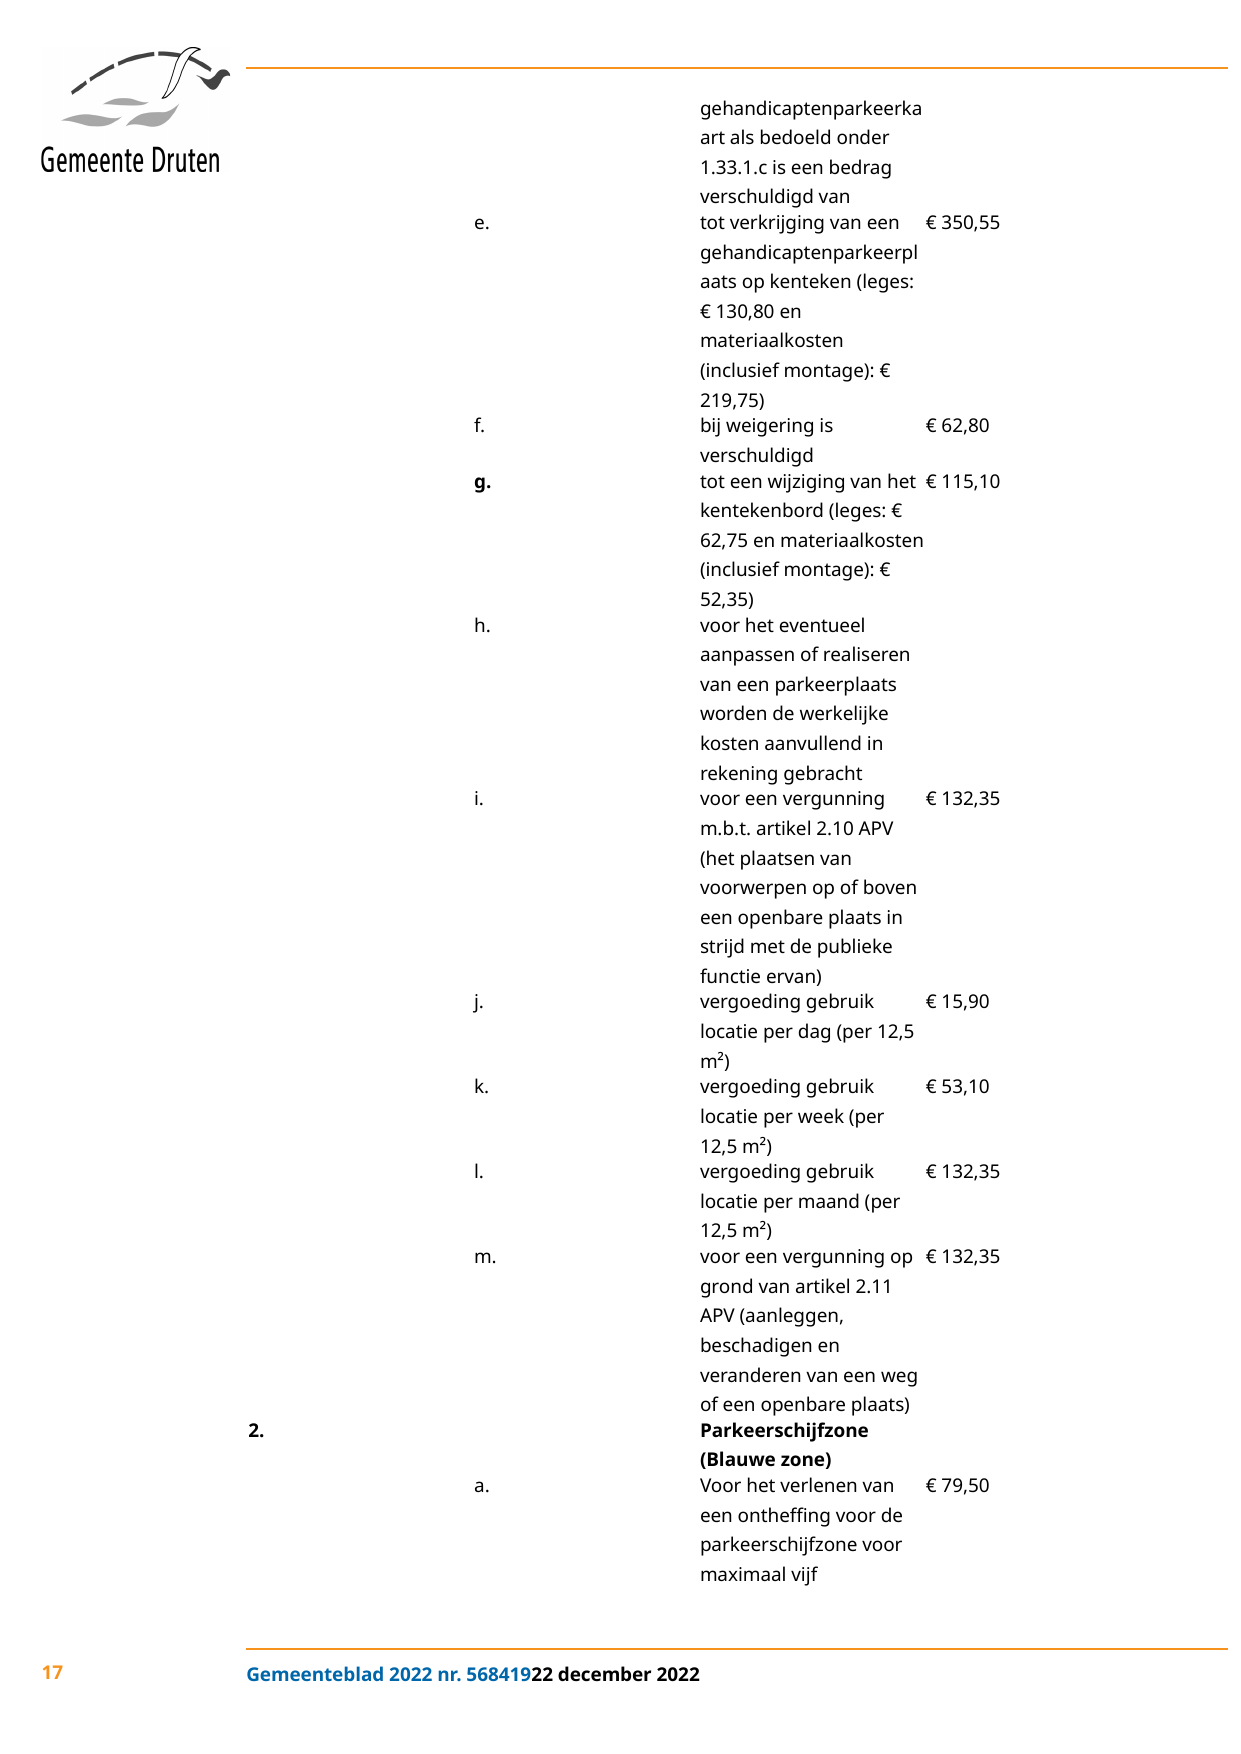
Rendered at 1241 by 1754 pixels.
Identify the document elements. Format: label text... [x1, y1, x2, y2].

table_cell [474, 1417, 700, 1472]
table_cell tot een wijziging van het kentekenbord (leges: € 62,75 en materiaalkosten (inclusief montage): € 52,35) [700, 468, 926, 612]
table_cell [248, 989, 474, 1074]
table_cell [248, 1473, 474, 1587]
picture [41, 47, 231, 172]
table_cell € 15,90 [926, 989, 1152, 1074]
table_cell [248, 1074, 474, 1158]
table_cell l. [474, 1159, 700, 1243]
table_cell [248, 468, 474, 612]
table_cell 2. [248, 1417, 474, 1472]
table_cell j. [474, 989, 700, 1074]
table_cell € 350,55 [926, 209, 1152, 412]
table_cell i. [474, 786, 700, 989]
table_cell Parkeerschijfzone (Blauwe zone) [700, 1417, 926, 1472]
table_cell [248, 209, 474, 412]
table_cell e. [474, 209, 700, 412]
table_cell € 53,10 [926, 1074, 1152, 1158]
table_cell [926, 612, 1152, 786]
table_cell vergoeding gebruik locatie per dag (per 12,5 m²) [700, 989, 926, 1074]
table_cell € 115,10 [926, 468, 1152, 612]
table_cell voor het eventueel aanpassen of realiseren van een parkeerplaats worden de werkelijke kosten aanvullend in rekening gebracht [700, 612, 926, 786]
table_cell [248, 786, 474, 989]
table_cell f. [474, 413, 700, 468]
table_cell [926, 1417, 1152, 1472]
table_cell [248, 95, 474, 209]
table_cell [248, 413, 474, 468]
table_cell € 132,35 [926, 1244, 1152, 1417]
table_cell Voor het verlenen van een ontheffing voor de parkeerschijfzone voor maximaal vijf [700, 1473, 926, 1587]
table_cell voor een vergunning m.b.t. artikel 2.10 APV (het plaatsen van voorwerpen op of boven een openbare plaats in strijd met de publieke functie ervan) [700, 786, 926, 989]
table_cell [926, 95, 1152, 209]
table_cell g. [474, 468, 700, 612]
table_cell a. [474, 1473, 700, 1587]
table_cell gehandicaptenparkeerkaart als bedoeld onder 1.33.1.c is een bedrag verschuldigd van [700, 95, 926, 209]
table_cell m. [474, 1244, 700, 1417]
table_cell € 62,80 [926, 413, 1152, 468]
table_cell € 132,35 [926, 786, 1152, 989]
table_cell [248, 1244, 474, 1417]
table_cell [248, 1159, 474, 1243]
table_cell vergoeding gebruik locatie per week (per 12,5 m²) [700, 1074, 926, 1158]
table_cell [474, 95, 700, 209]
table_cell [248, 612, 474, 786]
table_cell € 132,35 [926, 1159, 1152, 1243]
table_cell voor een vergunning op grond van artikel 2.11 APV (aanleggen, beschadigen en veranderen van een weg of een openbare plaats) [700, 1244, 926, 1417]
table_cell € 79,50 [926, 1473, 1152, 1587]
table_cell k. [474, 1074, 700, 1158]
table_cell bij weigering is verschuldigd [700, 413, 926, 468]
table_cell h. [474, 612, 700, 786]
table_cell tot verkrijging van een gehandicaptenparkeerplaats op kenteken (leges: € 130,80 en materiaalkosten (inclusief montage): € 219,75) [700, 209, 926, 412]
table_cell vergoeding gebruik locatie per maand (per 12,5 m²) [700, 1159, 926, 1243]
